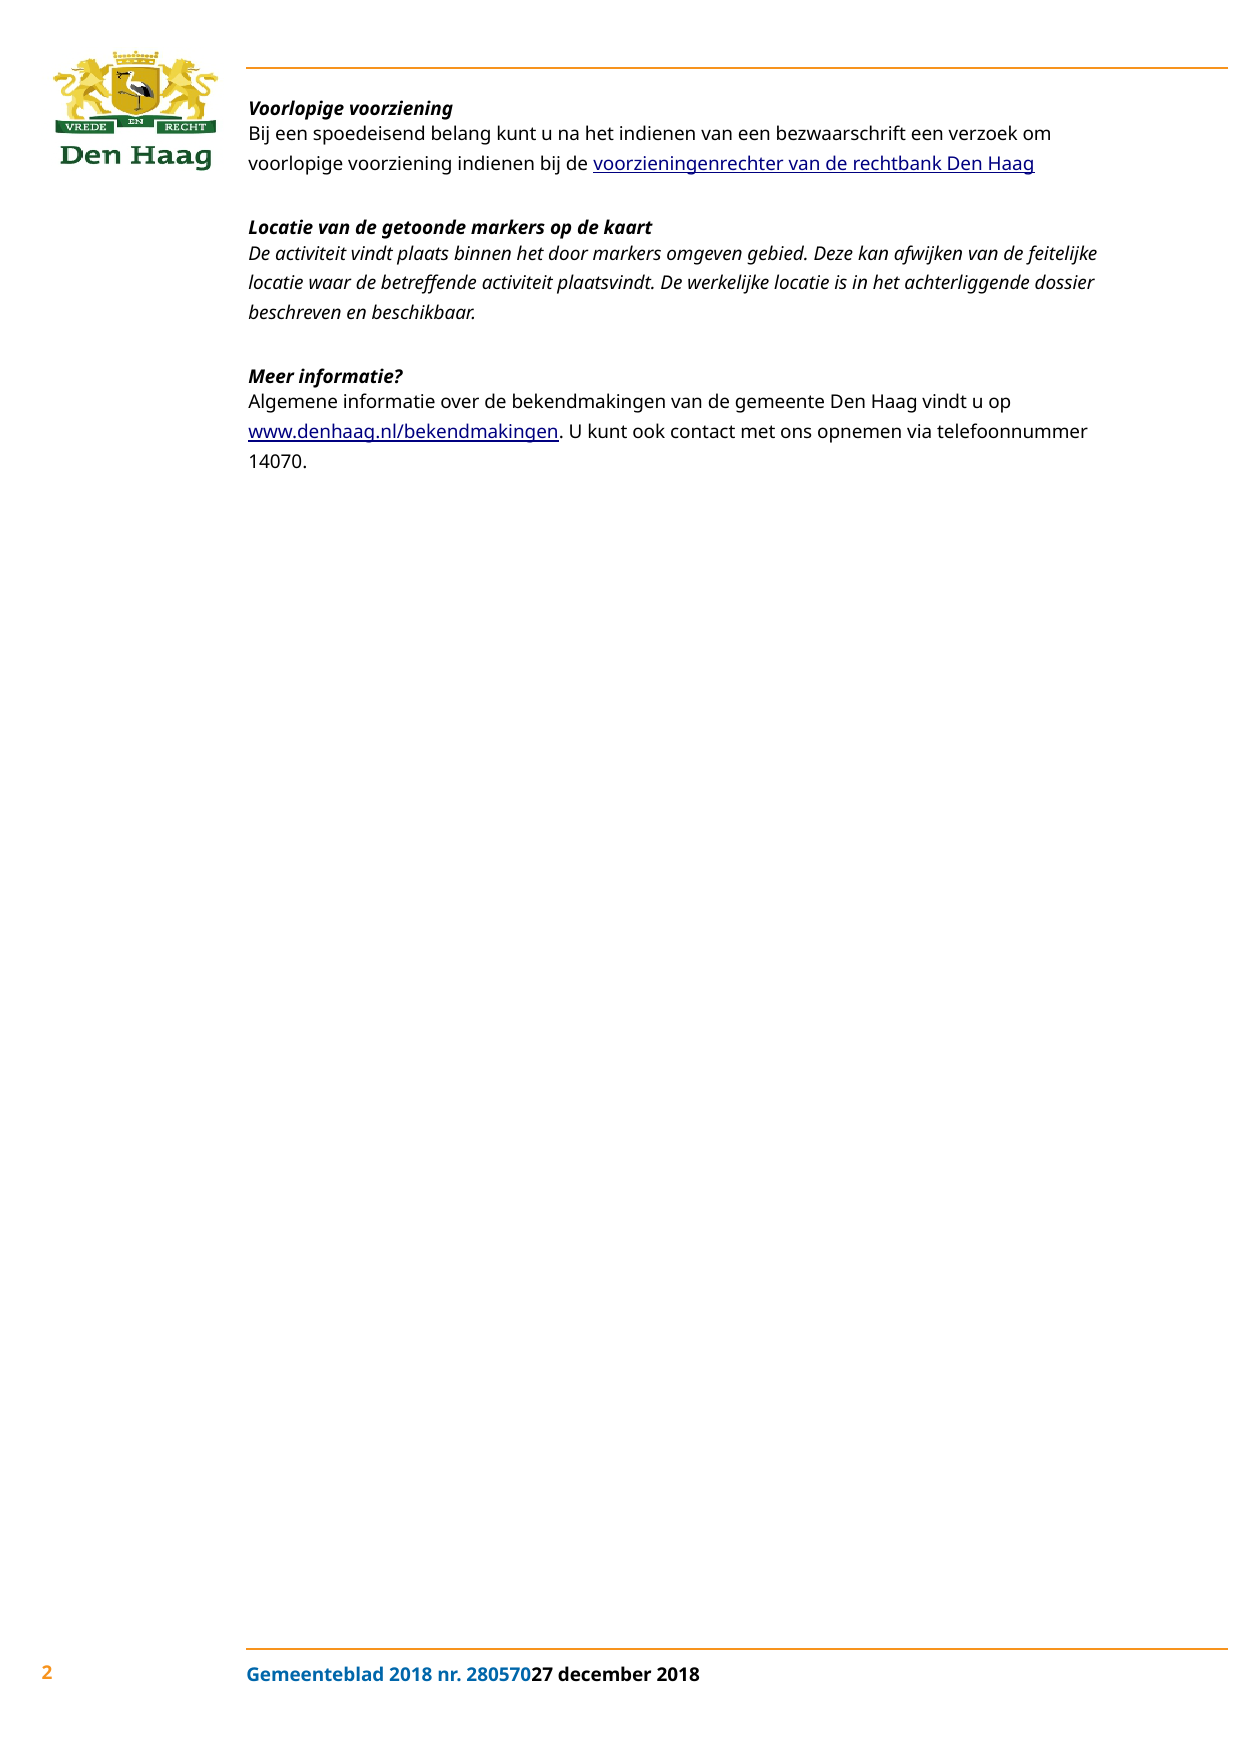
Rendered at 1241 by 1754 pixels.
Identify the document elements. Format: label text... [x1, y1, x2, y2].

text Bij een spoedeisend belang kunt u na het indienen van een bezwaarschrift een verzoek om voorlopige voorziening indienen bij de voorzieningenrechter van de rechtbank Den Haag [248, 121, 1152, 176]
text Locatie van de getoonde markers op de kaart [248, 214, 1152, 240]
text Voorlopige voorziening [248, 95, 1152, 121]
text Meer informatie? [248, 363, 1152, 389]
text De activiteit vindt plaats binnen het door markers omgeven gebied. Deze kan afwijken van de feitelijke locatie waar de betreffende activiteit plaatsvindt. De werkelijke locatie is in het achterliggende dossier beschreven en beschikbaar. [248, 240, 1152, 325]
picture [41, 47, 231, 172]
text Algemene informatie over de bekendmakingen van de gemeente Den Haag vindt u op www.denhaag.nl/bekendmakingen. U kunt ook contact met ons opnemen via telefoonnummer 14070. [248, 389, 1152, 473]
